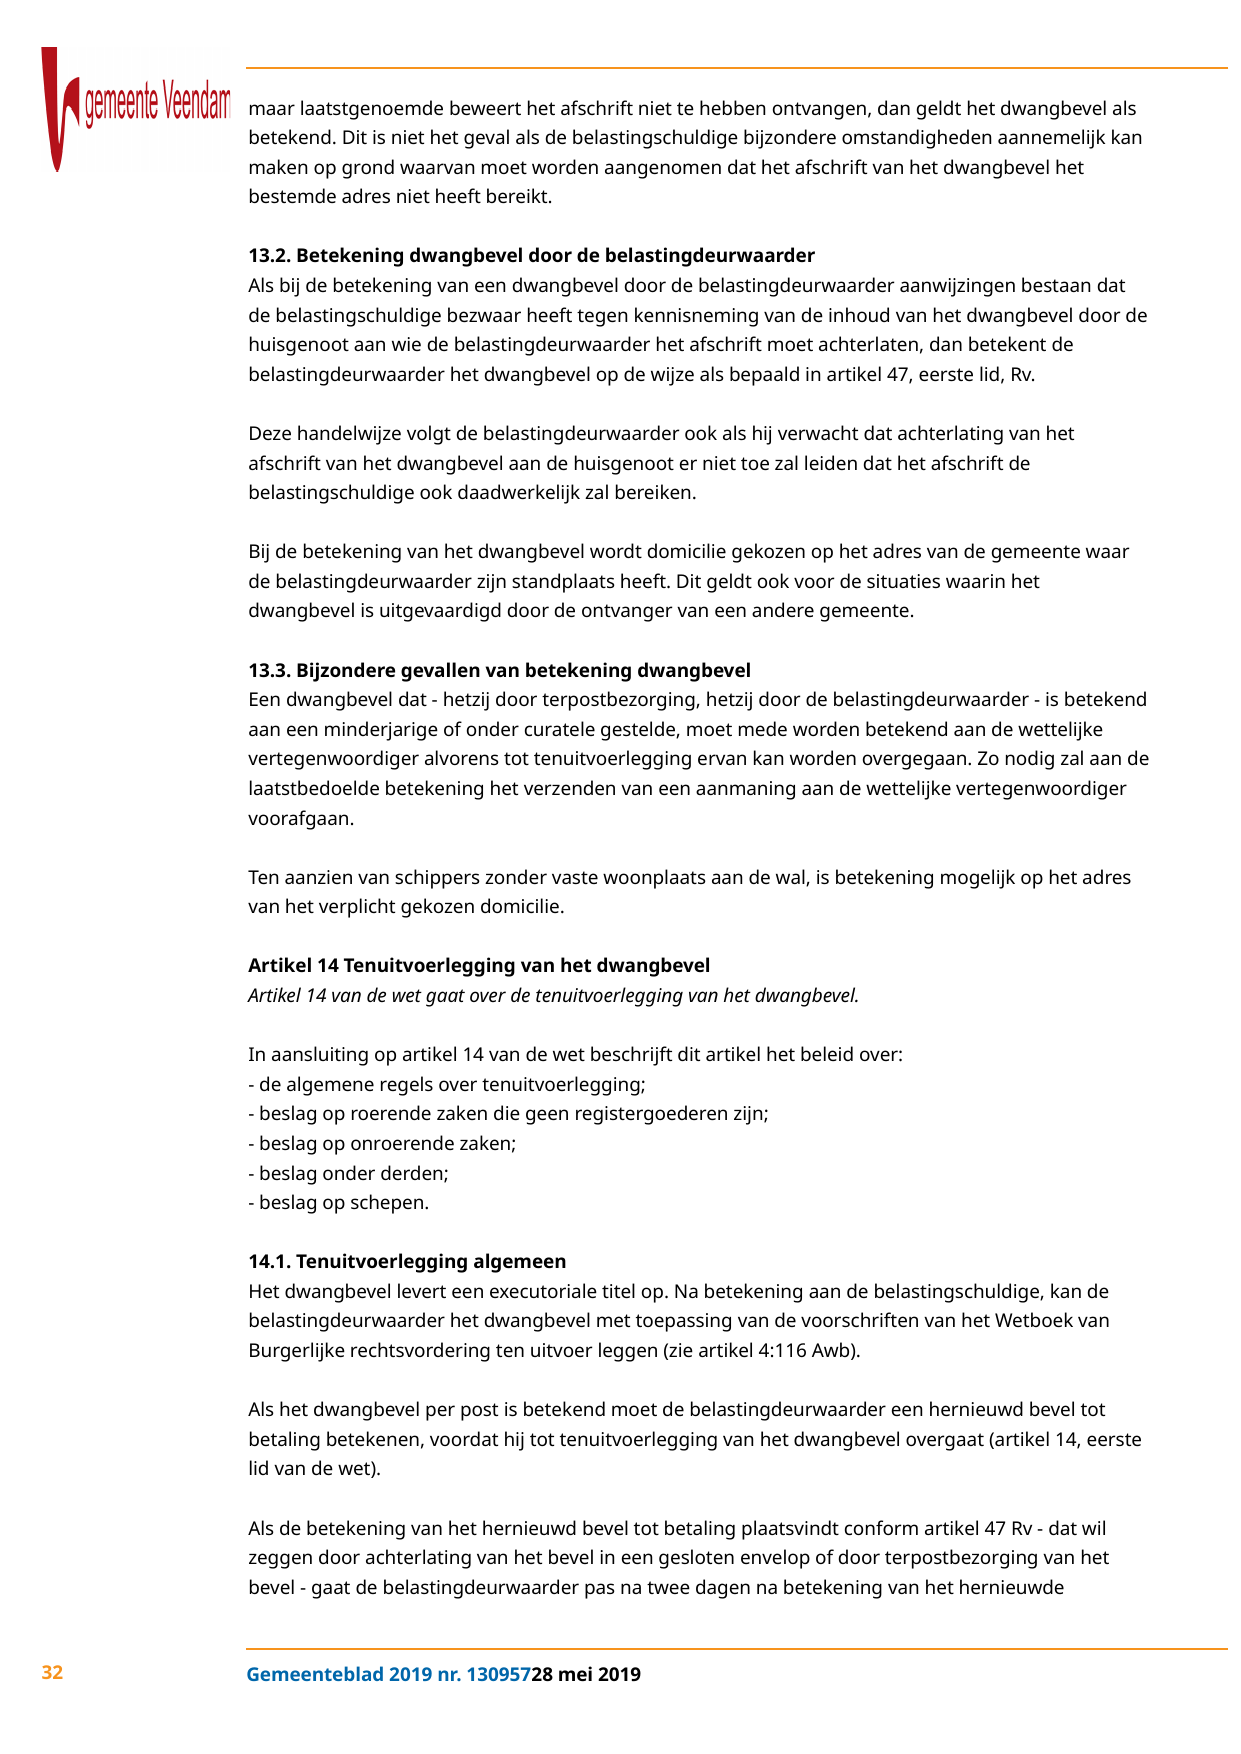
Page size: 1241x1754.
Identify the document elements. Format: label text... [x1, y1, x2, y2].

text Artikel 14 Tenuitvoerlegging van het dwangbevel [248, 953, 1152, 978]
picture [41, 47, 231, 172]
text Deze handelwijze volgt de belastingdeurwaarder ook als hij verwacht dat achterlating van het afschrift van het dwangbevel aan de huisgenoot er niet toe zal leiden dat het afschrift de belastingschuldige ook daadwerkelijk zal bereiken. [248, 420, 1152, 505]
text Artikel 14 van de wet gaat over de tenuitvoerlegging van het dwangbevel. [248, 982, 1152, 1008]
text 13.3. Bijzondere gevallen van betekening dwangbevel [248, 657, 1152, 683]
text - de algemene regels over tenuitvoerlegging; [248, 1071, 1152, 1097]
text 14.1. Tenuitvoerlegging algemeen [248, 1248, 1152, 1274]
text 13.2. Betekening dwangbevel door de belastingdeurwaarder [248, 243, 1152, 268]
text - beslag op roerende zaken die geen registergoederen zijn; [248, 1101, 1152, 1126]
text Als bij de betekening van een dwangbevel door de belastingdeurwaarder aanwijzingen bestaan dat de belastingschuldige bezwaar heeft tegen kennisneming van de inhoud van het dwangbevel door de huisgenoot aan wie de belastingdeurwaarder het afschrift moet achterlaten, dan betekent de belastingdeurwaarder het dwangbevel op de wijze als bepaald in artikel 47, eerste lid, Rv. [248, 272, 1152, 387]
text Als het dwangbevel per post is betekend moet de belastingdeurwaarder een hernieuwd bevel tot betaling betekenen, voordat hij tot tenuitvoerlegging van het dwangbevel overgaat (artikel 14, eerste lid van de wet). [248, 1396, 1152, 1481]
text maar laatstgenoemde beweert het afschrift niet te hebben ontvangen, dan geldt het dwangbevel als betekend. Dit is niet het geval als de belastingschuldige bijzondere omstandigheden aannemelijk kan maken op grond waarvan moet worden aangenomen dat het afschrift van het dwangbevel het bestemde adres niet heeft bereikt. [248, 95, 1152, 209]
text Ten aanzien van schippers zonder vaste woonplaats aan de wal, is betekening mogelijk op het adres van het verplicht gekozen domicilie. [248, 864, 1152, 919]
text Een dwangbevel dat - hetzij door terpostbezorging, hetzij door de belastingdeurwaarder - is betekend aan een minderjarige of onder curatele gestelde, moet mede worden betekend aan de wettelijke vertegenwoordiger alvorens tot tenuitvoerlegging ervan kan worden overgegaan. Zo nodig zal aan de laatstbedoelde betekening het verzenden van een aanmaning aan de wettelijke vertegenwoordiger voorafgaan. [248, 686, 1152, 831]
text Bij de betekening van het dwangbevel wordt domicilie gekozen op het adres van de gemeente waar de belastingdeurwaarder zijn standplaats heeft. Dit geldt ook voor de situaties waarin het dwangbevel is uitgevaardigd door de ontvanger van een andere gemeente. [248, 538, 1152, 623]
text - beslag onder derden; [248, 1160, 1152, 1186]
text - beslag op schepen. [248, 1189, 1152, 1215]
text In aansluiting op artikel 14 van de wet beschrijft dit artikel het beleid over: [248, 1041, 1152, 1067]
text Het dwangbevel levert een executoriale titel op. Na betekening aan de belastingschuldige, kan de belastingdeurwaarder het dwangbevel met toepassing van de voorschriften van het Wetboek van Burgerlijke rechtsvordering ten uitvoer leggen (zie artikel 4:116 Awb). [248, 1278, 1152, 1363]
text - beslag op onroerende zaken; [248, 1130, 1152, 1156]
text Als de betekening van het hernieuwd bevel tot betaling plaatsvindt conform artikel 47 Rv - dat wil zeggen door achterlating van het bevel in een gesloten envelop of door terpostbezorging van het bevel - gaat de belastingdeurwaarder pas na twee dagen na betekening van het hernieuwde [248, 1515, 1152, 1600]
